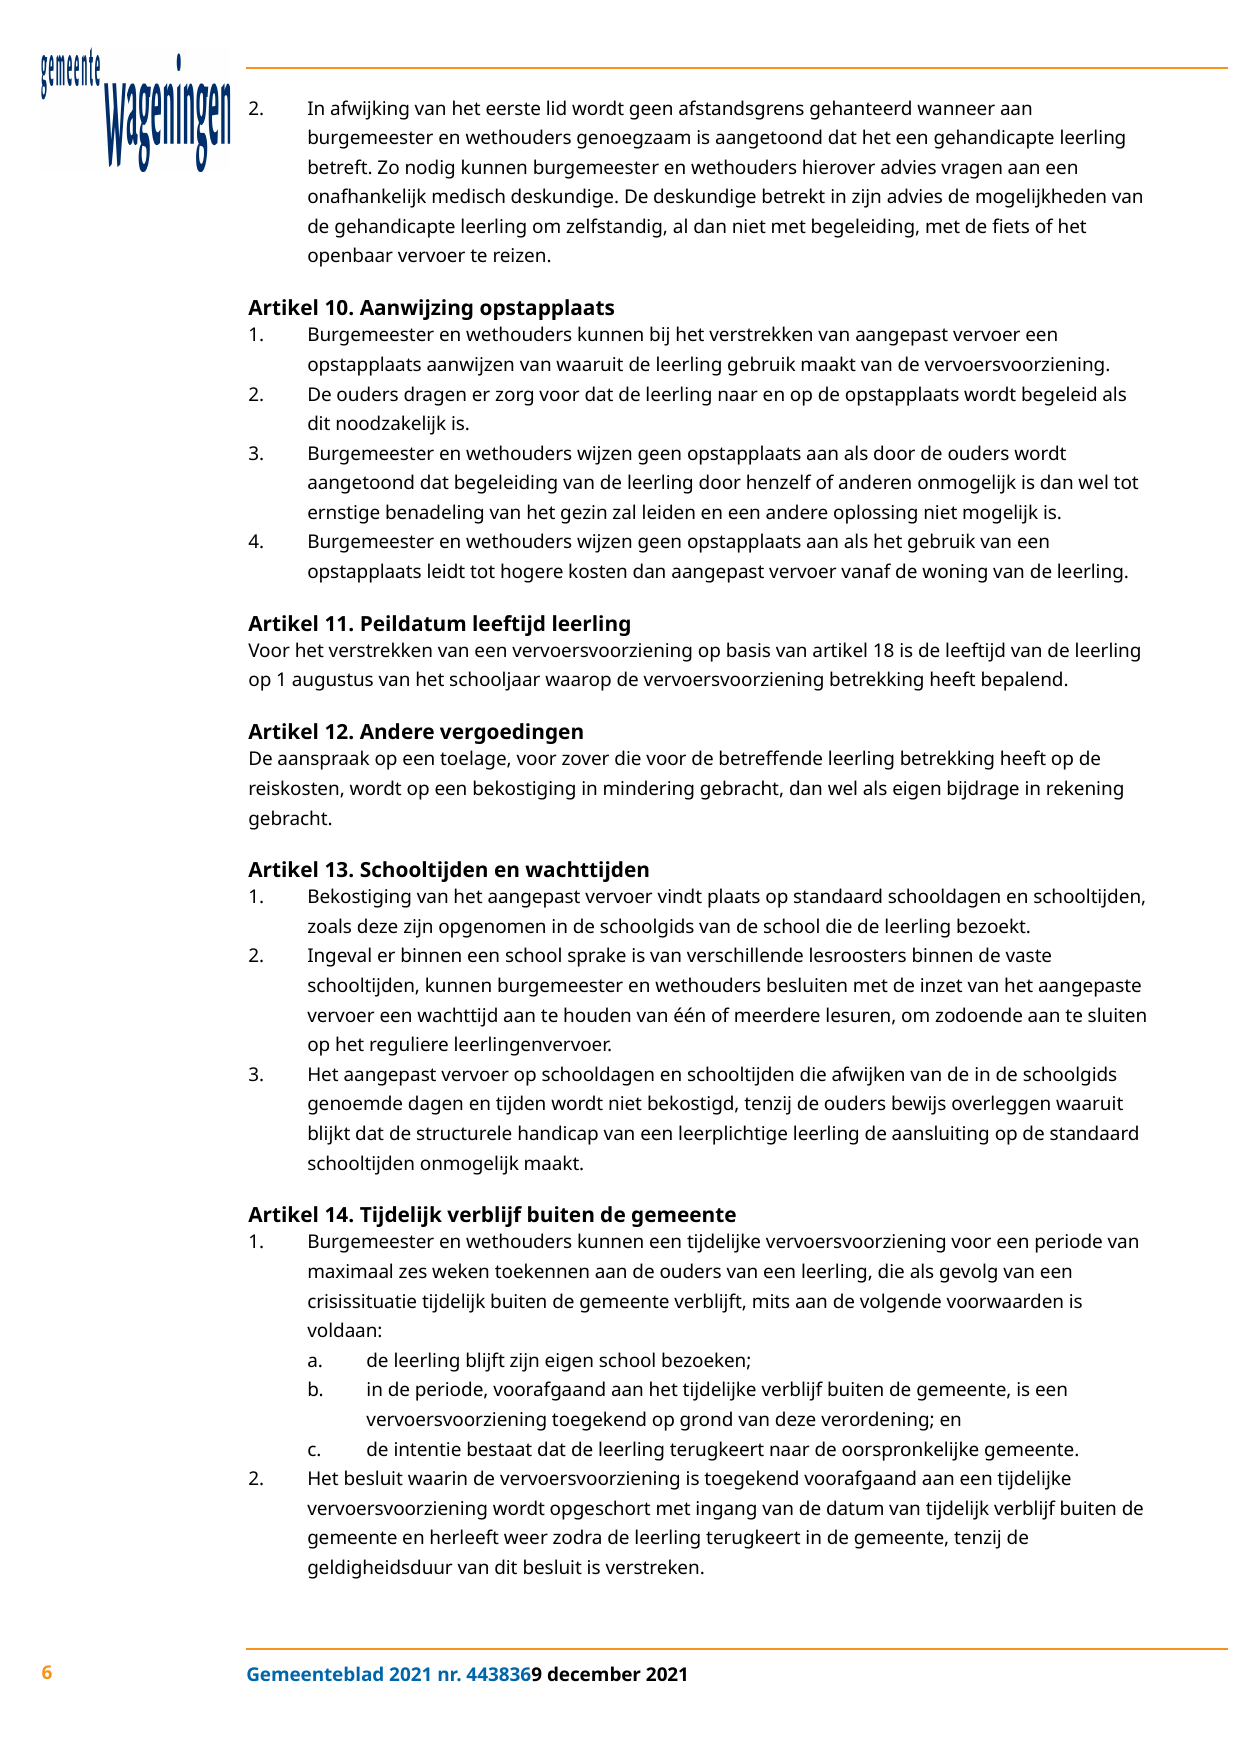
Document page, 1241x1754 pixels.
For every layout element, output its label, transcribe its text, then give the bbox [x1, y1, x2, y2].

list Het besluit waarin de vervoersvoorziening is toegekend voorafgaand aan een tijdelijke vervoersvoorziening wordt opgeschort met ingang van de datum van tijdelijk verblijf buiten de gemeente en herleeft weer zodra de leerling terugkeert in de gemeente, tenzij de geldigheidsduur van dit besluit is verstreken. [248, 1465, 1152, 1580]
list Ingeval er binnen een school sprake is van verschillende lesroosters binnen de vaste schooltijden, kunnen burgemeester en wethouders besluiten met de inzet van het aangepaste vervoer een wachttijd aan te houden van één of meerdere lesuren, om zodoende aan te sluiten op het reguliere leerlingenvervoer. [248, 943, 1152, 1057]
list Burgemeester en wethouders wijzen geen opstapplaats aan als door de ouders wordt aangetoond dat begeleiding van de leerling door henzelf of anderen onmogelijk is dan wel tot ernstige benadeling van het gezin zal leiden en een andere oplossing niet mogelijk is. [248, 440, 1152, 525]
text Artikel 11. Peildatum leeftijd leerling [248, 609, 1152, 637]
text Artikel 14. Tijdelijk verblijf buiten de gemeente [248, 1200, 1152, 1229]
list de leerling blijft zijn eigen school bezoeken; [307, 1347, 1152, 1373]
list De ouders dragen er zorg voor dat de leerling naar en op de opstapplaats wordt begeleid als dit noodzakelijk is. [248, 381, 1152, 436]
list Burgemeester en wethouders kunnen bij het verstrekken van aangepast vervoer een opstapplaats aanwijzen van waaruit de leerling gebruik maakt van de vervoersvoorziening. [248, 322, 1152, 377]
picture [41, 47, 231, 172]
list Burgemeester en wethouders wijzen geen opstapplaats aan als het gebruik van een opstapplaats leidt tot hogere kosten dan aangepast vervoer vanaf de woning van de leerling. [248, 529, 1152, 584]
text Artikel 10. Aanwijzing opstapplaats [248, 293, 1152, 322]
list Burgemeester en wethouders kunnen een tijdelijke vervoersvoorziening voor een periode van maximaal zes weken toekennen aan de ouders van een leerling, die als gevolg van een crisissituatie tijdelijk buiten de gemeente verblijft, mits aan de volgende voorwaarden is voldaan: [248, 1229, 1152, 1343]
text Voor het verstrekken van een vervoersvoorziening op basis van artikel 18 is de leeftijd van de leerling op 1 augustus van het schooljaar waarop de vervoersvoorziening betrekking heeft bepalend. [248, 637, 1152, 692]
list In afwijking van het eerste lid wordt geen afstandsgrens gehanteerd wanneer aan burgemeester en wethouders genoegzaam is aangetoond dat het een gehandicapte leerling betreft. Zo nodig kunnen burgemeester en wethouders hierover advies vragen aan een onafhankelijk medisch deskundige. De deskundige betrekt in zijn advies de mogelijkheden van de gehandicapte leerling om zelfstandig, al dan niet met begeleiding, met de fiets of het openbaar vervoer te reizen. [248, 95, 1152, 268]
text Artikel 13. Schooltijden en wachttijden [248, 855, 1152, 883]
list in de periode, voorafgaand aan het tijdelijke verblijf buiten de gemeente, is een vervoersvoorziening toegekend op grond van deze verordening; en [307, 1377, 1152, 1432]
text De aanspraak op een toelage, voor zover die voor de betreffende leerling betrekking heeft op de reiskosten, wordt op een bekostiging in mindering gebracht, dan wel als eigen bijdrage in rekening gebracht. [248, 746, 1152, 830]
list Het aangepast vervoer op schooldagen en schooltijden die afwijken van de in de schoolgids genoemde dagen en tijden wordt niet bekostigd, tenzij de ouders bewijs overleggen waaruit blijkt dat de structurele handicap van een leerplichtige leerling de aansluiting op de standaard schooltijden onmogelijk maakt. [248, 1061, 1152, 1176]
text Artikel 12. Andere vergoedingen [248, 717, 1152, 746]
list de intentie bestaat dat de leerling terugkeert naar de oorspronkelijke gemeente. [307, 1436, 1152, 1461]
list Bekostiging van het aangepast vervoer vindt plaats op standaard schooldagen en schooltijden, zoals deze zijn opgenomen in de schoolgids van de school die de leerling bezoekt. [248, 883, 1152, 939]
